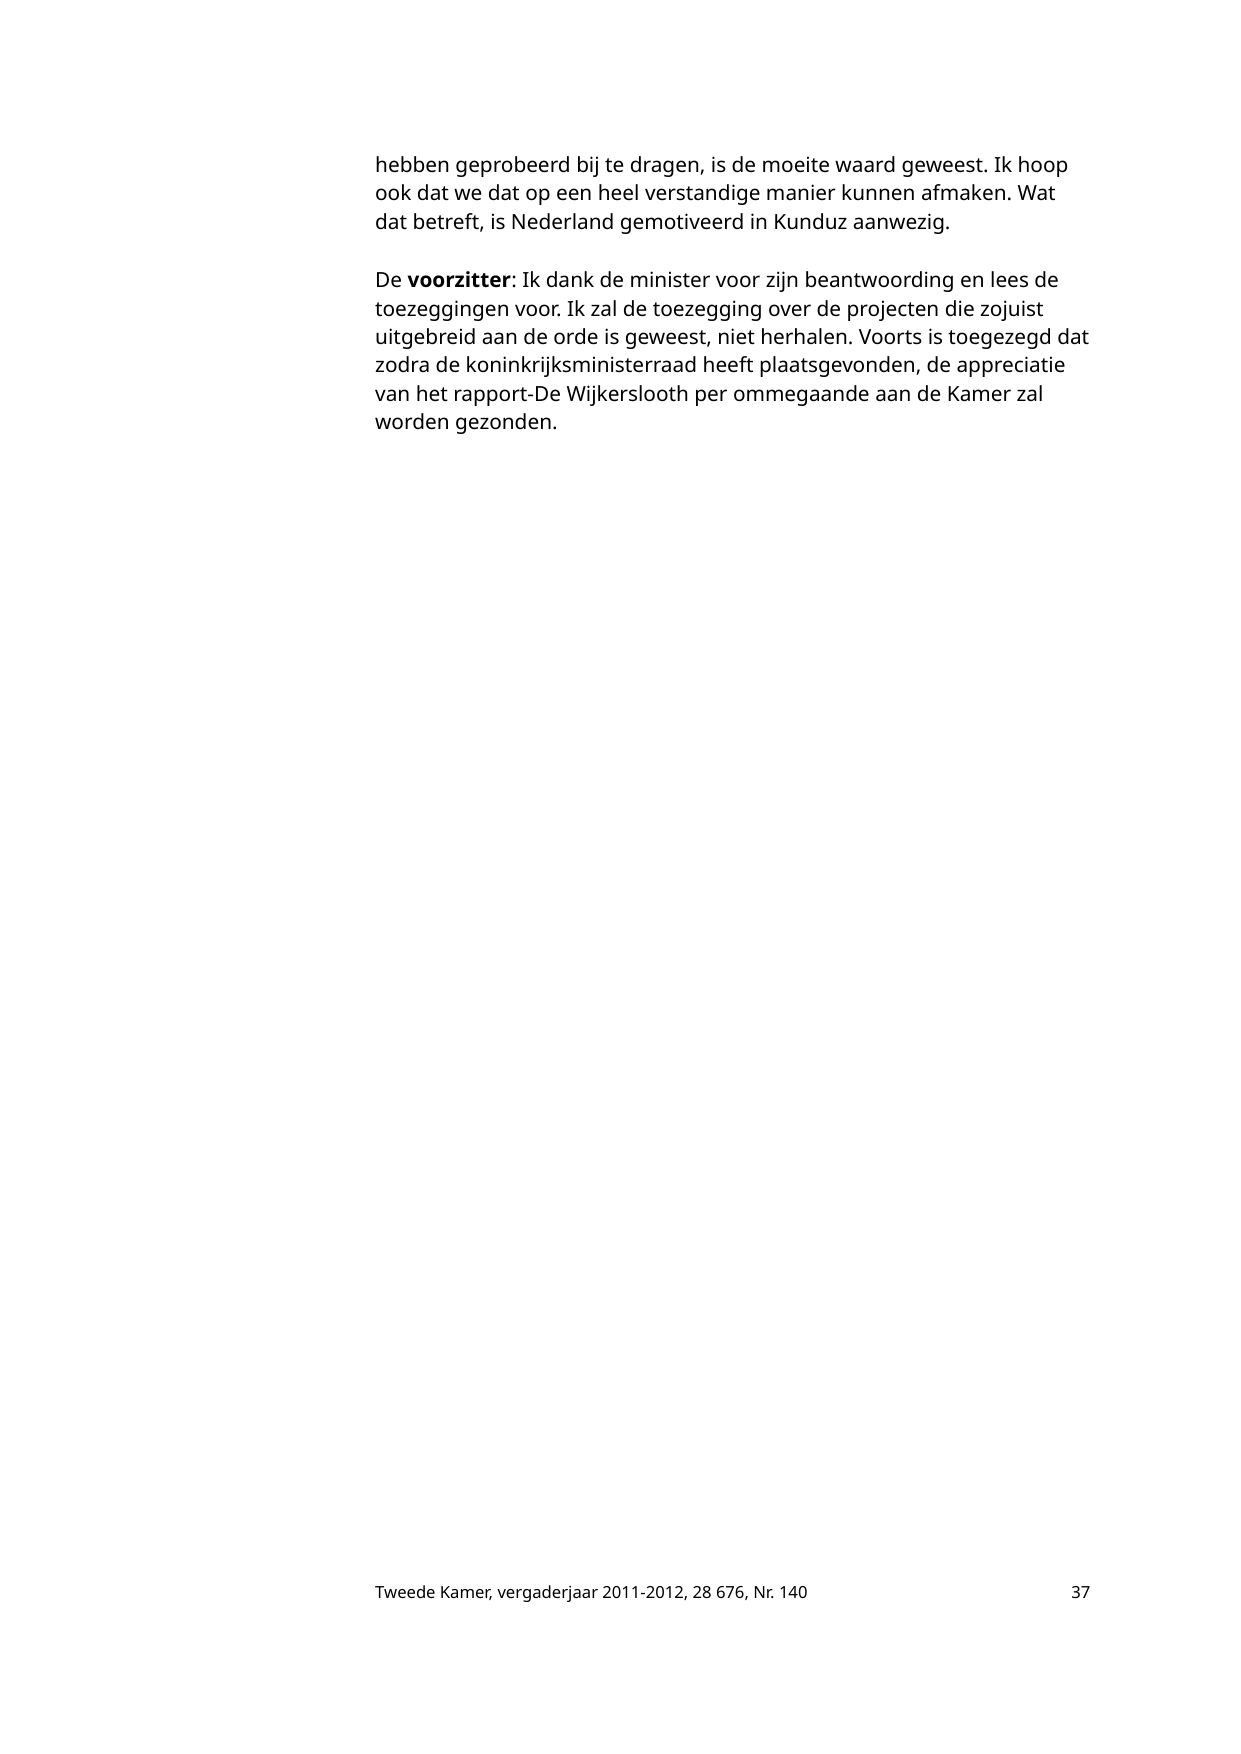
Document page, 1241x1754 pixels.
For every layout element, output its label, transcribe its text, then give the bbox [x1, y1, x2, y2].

text hebben geprobeerd bij te dragen, is de moeite waard geweest. Ik hoop ook dat we dat op een heel verstandige manier kunnen afmaken. Wat dat betreft, is Nederland gemotiveerd in Kunduz aanwezig. [375, 150, 1090, 235]
text De voorzitter: Ik dank de minister voor zijn beantwoording en lees de toezeggingen voor. Ik zal de toezegging over de projecten die zojuist uitgebreid aan de orde is geweest, niet herhalen. Voorts is toegezegd dat zodra de koninkrijksministerraad heeft plaatsgevonden, de appreciatie van het rapport-De Wijkerslooth per ommegaande aan de Kamer zal worden gezonden. [375, 265, 1090, 436]
